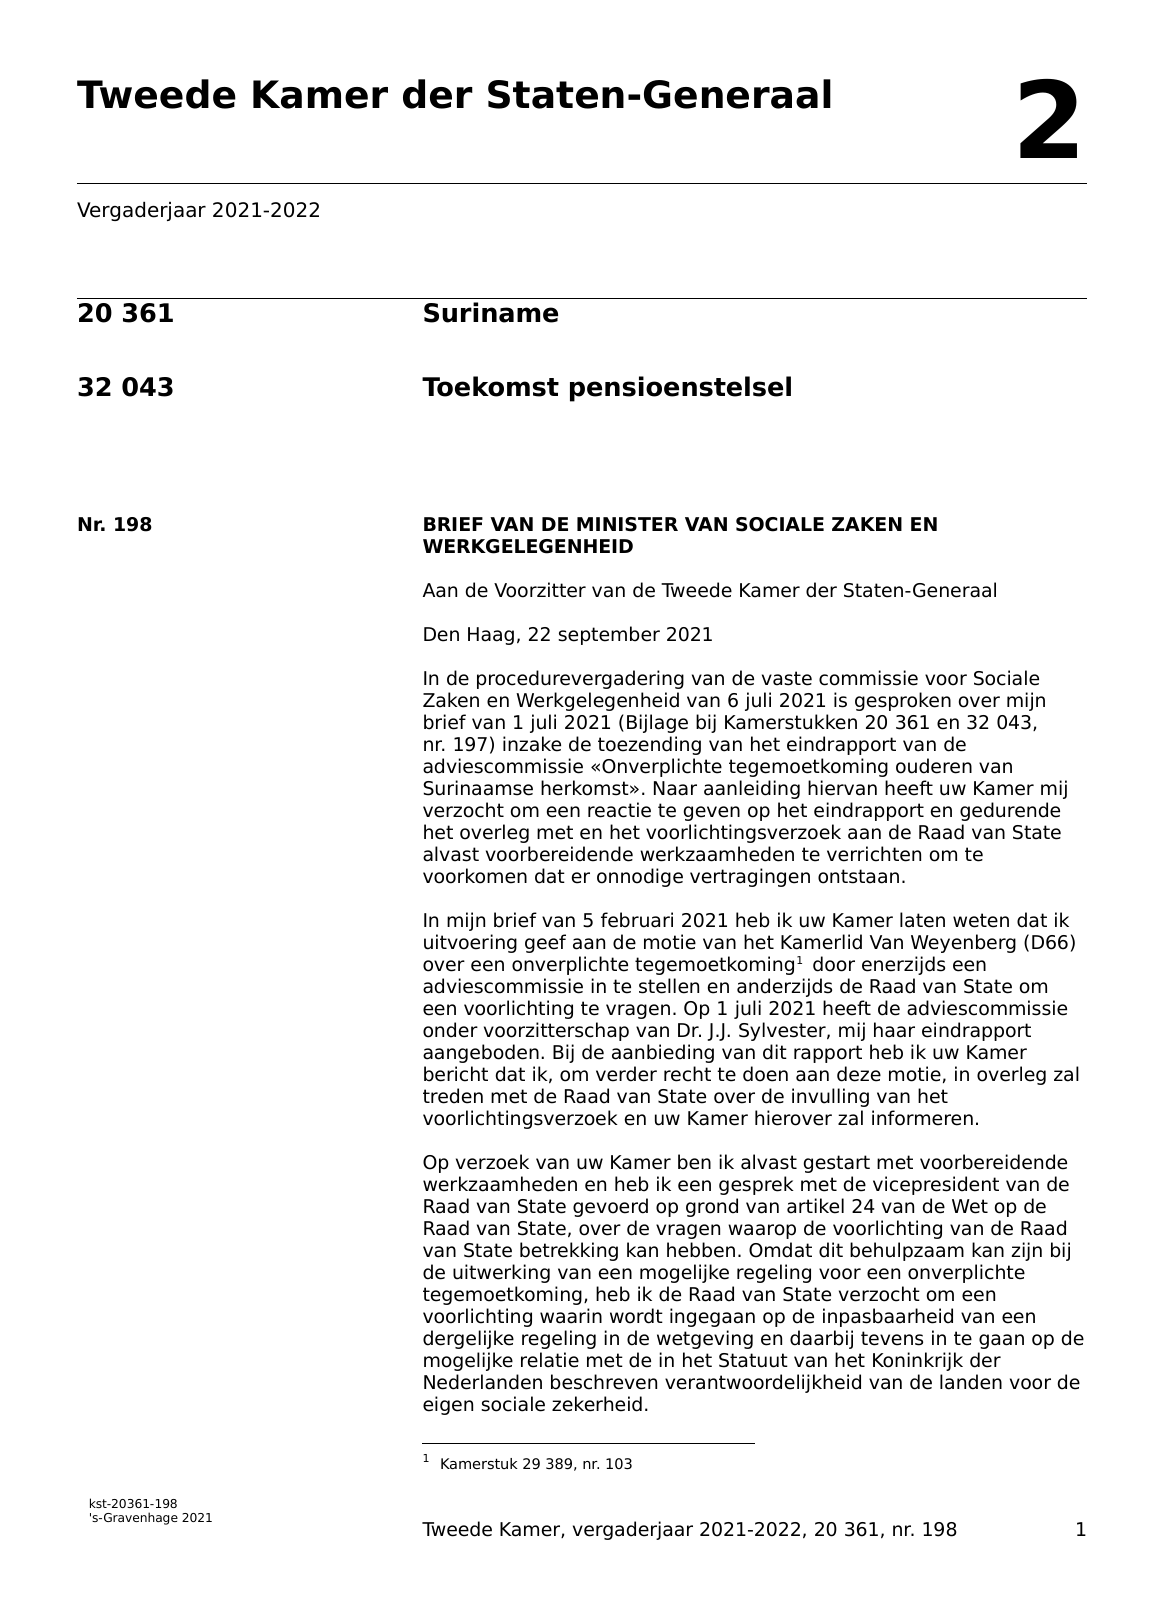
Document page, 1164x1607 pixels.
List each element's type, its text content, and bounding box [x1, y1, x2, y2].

text Kamerstuk 29 389, nr. 103 [422, 1452, 1087, 1474]
table_cell Vergaderjaar 2021-2022 [77, 184, 1087, 298]
text Aan de Voorzitter van de Tweede Kamer der Staten-Generaal [422, 580, 1087, 602]
text Op verzoek van uw Kamer ben ik alvast gestart met voorbereidende werkzaamheden en heb ik een gesprek met de vicepresident van de Raad van State gevoerd op grond van artikel 24 van de Wet op de Raad van State, over de vragen waarop de voorlichting van de Raad van State betrekking kan hebben. Omdat dit behulpzaam kan zijn bij de uitwerking van een mogelijke regeling voor een onverplichte tegemoetkoming, heb ik de Raad van State verzocht om een voorlichting waarin wordt ingegaan op de inpasbaarheid van een dergelijke regeling in de wetgeving en daarbij tevens in te gaan op de mogelijke relatie met de in het Statuut van het Koninkrijk der Nederlanden beschreven verantwoordelijkheid van de landen voor de eigen sociale zekerheid. [422, 1152, 1087, 1416]
text Den Haag, 22 september 2021 [422, 624, 1087, 646]
table_header Tweede Kamer der Staten-Generaal [77, 59, 886, 183]
subtitle 20 361 Suriname [77, 299, 1087, 329]
text kst-20361-198 [88, 1497, 323, 1511]
table_header 2 [886, 59, 1087, 183]
text In mijn brief van 5 februari 2021 heb ik uw Kamer laten weten dat ik uitvoering geef aan de motie van het Kamerlid Van Weyenberg (D66) over een onverplichte tegemoetkoming door enerzijds een adviescommissie in te stellen en anderzijds de Raad van State om een voorlichting te vragen. Op 1 juli 2021 heeft de adviescommissie onder voorzitterschap van Dr. J.J. Sylvester, mij haar eindrapport aangeboden. Bij de aanbieding van dit rapport heb ik uw Kamer bericht dat ik, om verder recht te doen aan deze motie, in overleg zal treden met de Raad van State over de invulling van het voorlichtingsverzoek en uw Kamer hierover zal informeren. [422, 910, 1087, 1130]
text 's-Gravenhage 2021 [88, 1511, 323, 1525]
subtitle 32 043 Toekomst pensioenstelsel [77, 373, 1087, 403]
text In de procedurevergadering van de vaste commissie voor Sociale Zaken en Werkgelegenheid van 6 juli 2021 is gesproken over mijn brief van 1 juli 2021 (Bijlage bij Kamerstukken 20 361 en 32 043, nr. 197) inzake de toezending van het eindrapport van de adviescommissie «Onverplichte tegemoetkoming ouderen van Surinaamse herkomst». Naar aanleiding hiervan heeft uw Kamer mij verzocht om een reactie te geven op het eindrapport en gedurende het overleg met en het voorlichtingsverzoek aan de Raad van State alvast voorbereidende werkzaamheden te verrichten om te voorkomen dat er onnodige vertragingen ontstaan. [422, 668, 1087, 888]
subtitle Nr. 198 BRIEF VAN DE MINISTER VAN SOCIALE ZAKEN EN WERKGELEGENHEID [77, 514, 1087, 558]
